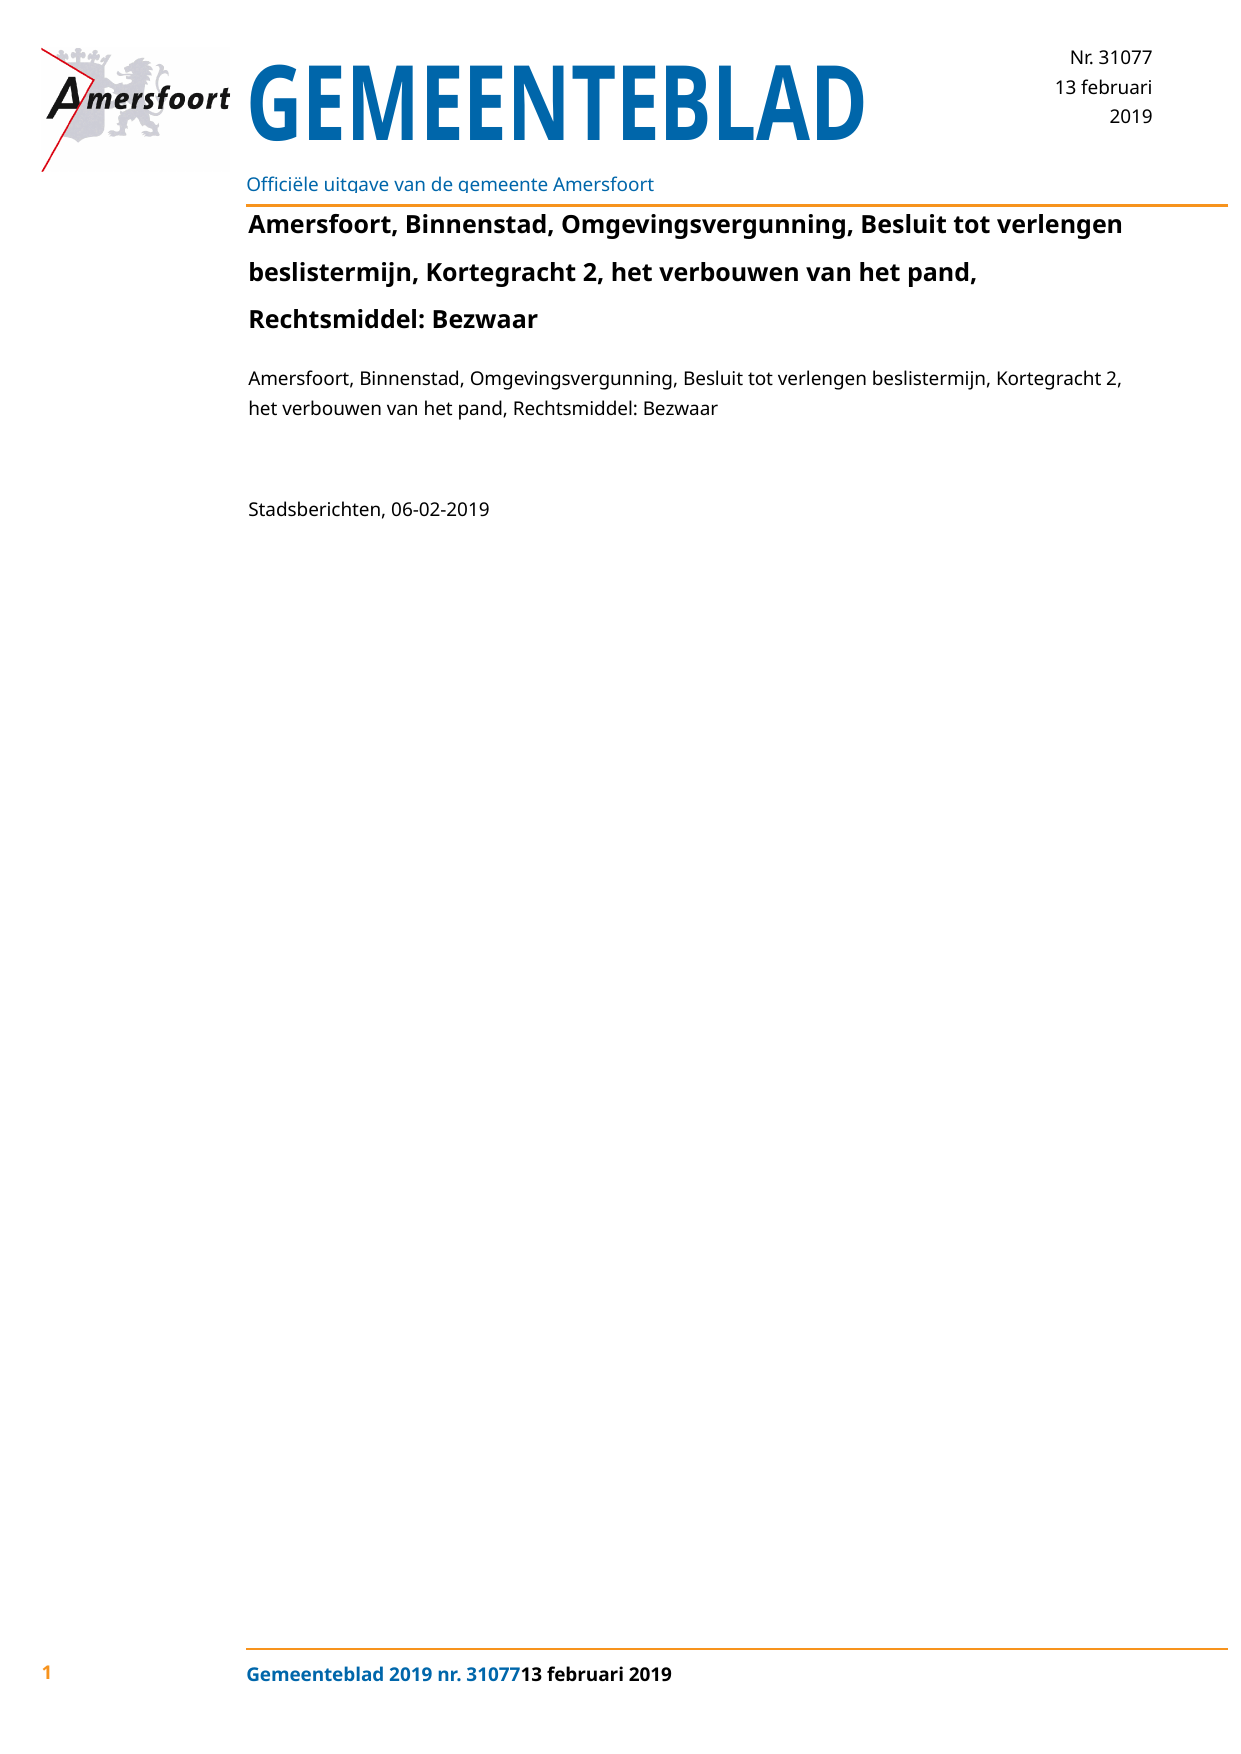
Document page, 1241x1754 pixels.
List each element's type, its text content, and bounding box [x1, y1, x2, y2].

text Amersfoort, Binnenstad, Omgevingsvergunning, Besluit tot verlengen beslistermijn, Kortegracht 2, het verbouwen van het pand, Rechtsmiddel: Bezwaar [248, 207, 1152, 336]
text Amersfoort, Binnenstad, Omgevingsvergunning, Besluit tot verlengen beslistermijn, Kortegracht 2, het verbouwen van het pand, Rechtsmiddel: Bezwaar [248, 366, 1152, 421]
text Stadsberichten, 06-02-2019 [248, 496, 1152, 522]
picture [41, 47, 231, 172]
